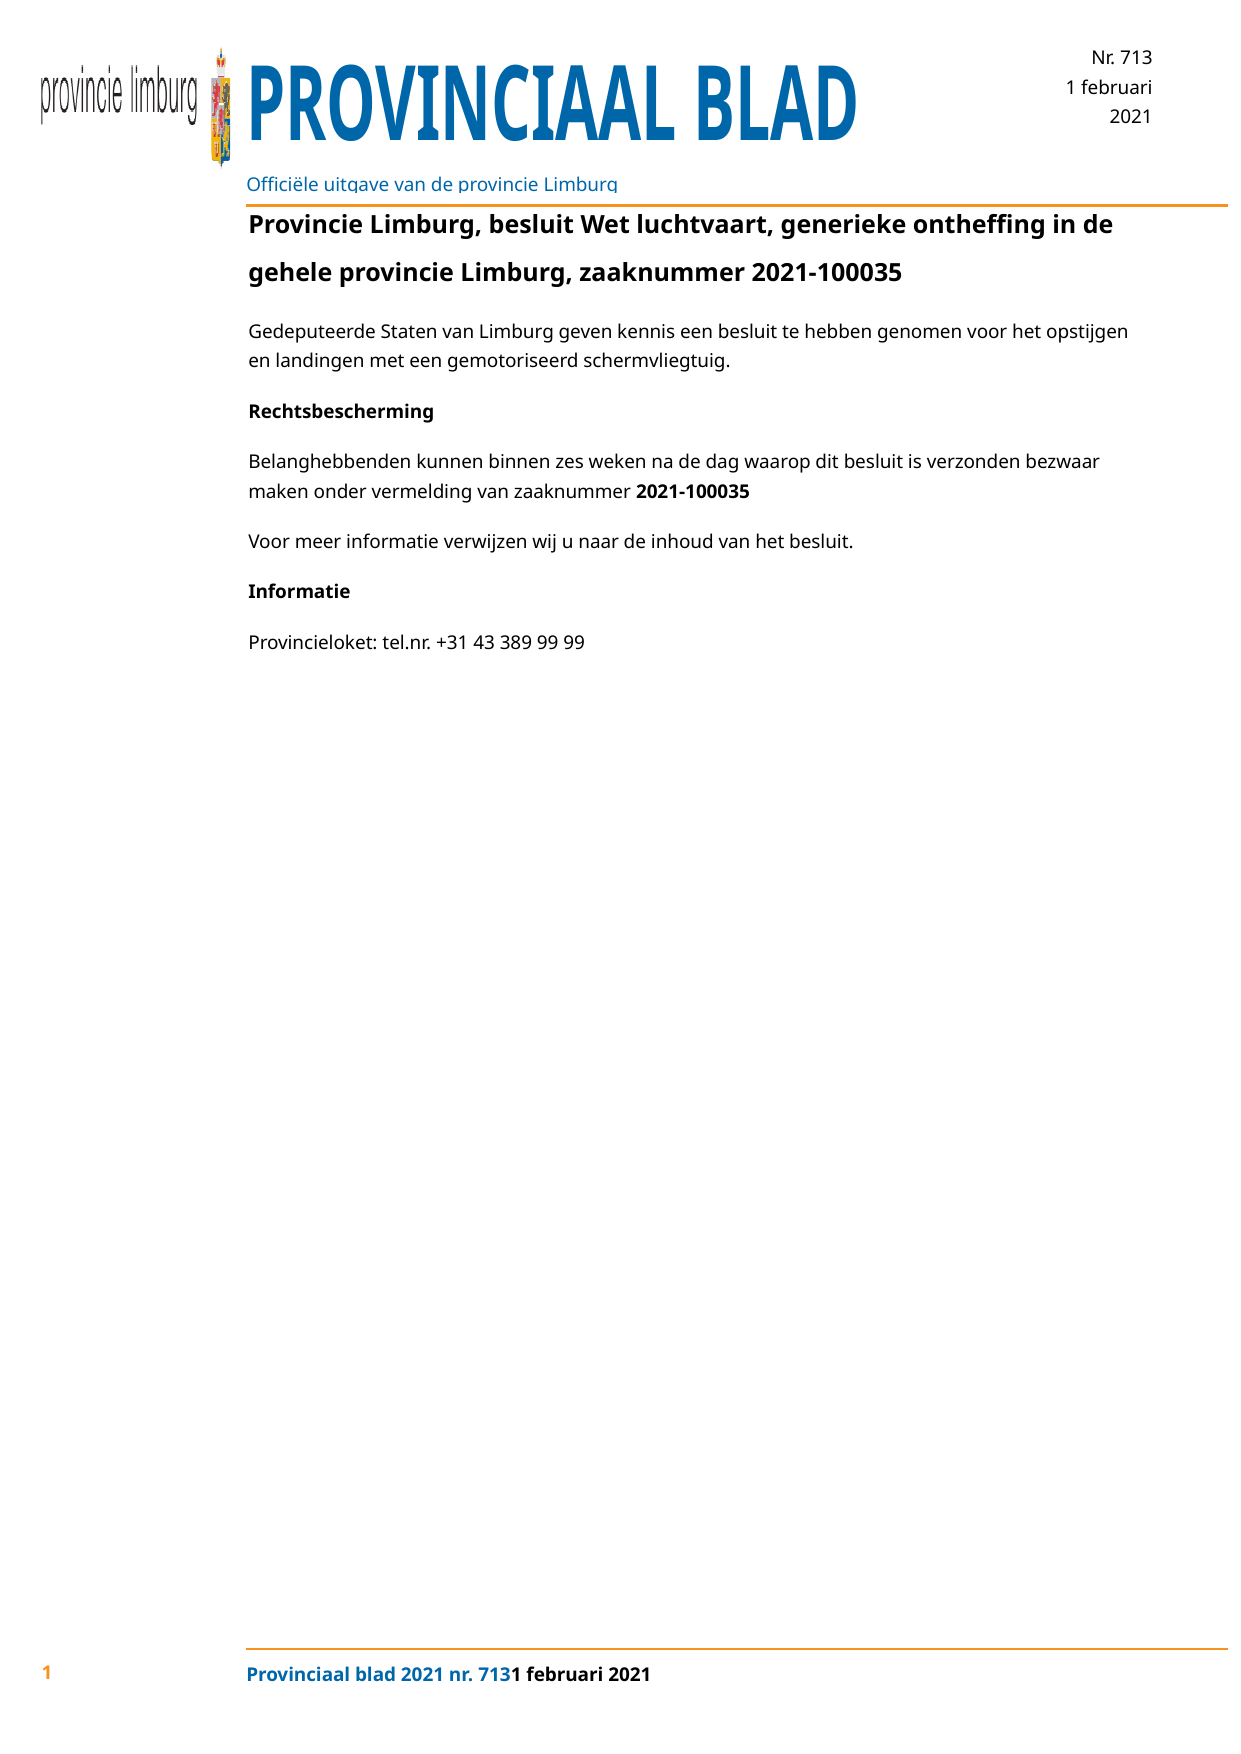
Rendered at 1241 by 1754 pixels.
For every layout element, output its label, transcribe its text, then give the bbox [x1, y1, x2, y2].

text Informatie [248, 579, 1152, 604]
text Gedeputeerde Staten van Limburg geven kennis een besluit te hebben genomen voor het opstijgen en landingen met een gemotoriseerd schermvliegtuig. [248, 318, 1152, 373]
text Rechtsbescherming [248, 398, 1152, 424]
picture [41, 47, 231, 172]
text Belanghebbenden kunnen binnen zes weken na de dag waarop dit besluit is verzonden bezwaar maken onder vermelding van zaaknummer 2021-100035 [248, 448, 1152, 504]
text Voor meer informatie verwijzen wij u naar de inhoud van het besluit. [248, 528, 1152, 554]
text Provincie Limburg, besluit Wet luchtvaart, generieke ontheffing in de gehele provincie Limburg, zaaknummer 2021-100035 [248, 207, 1152, 288]
text Provincieloket: tel.nr. +31 43 389 99 99 [248, 629, 1152, 655]
